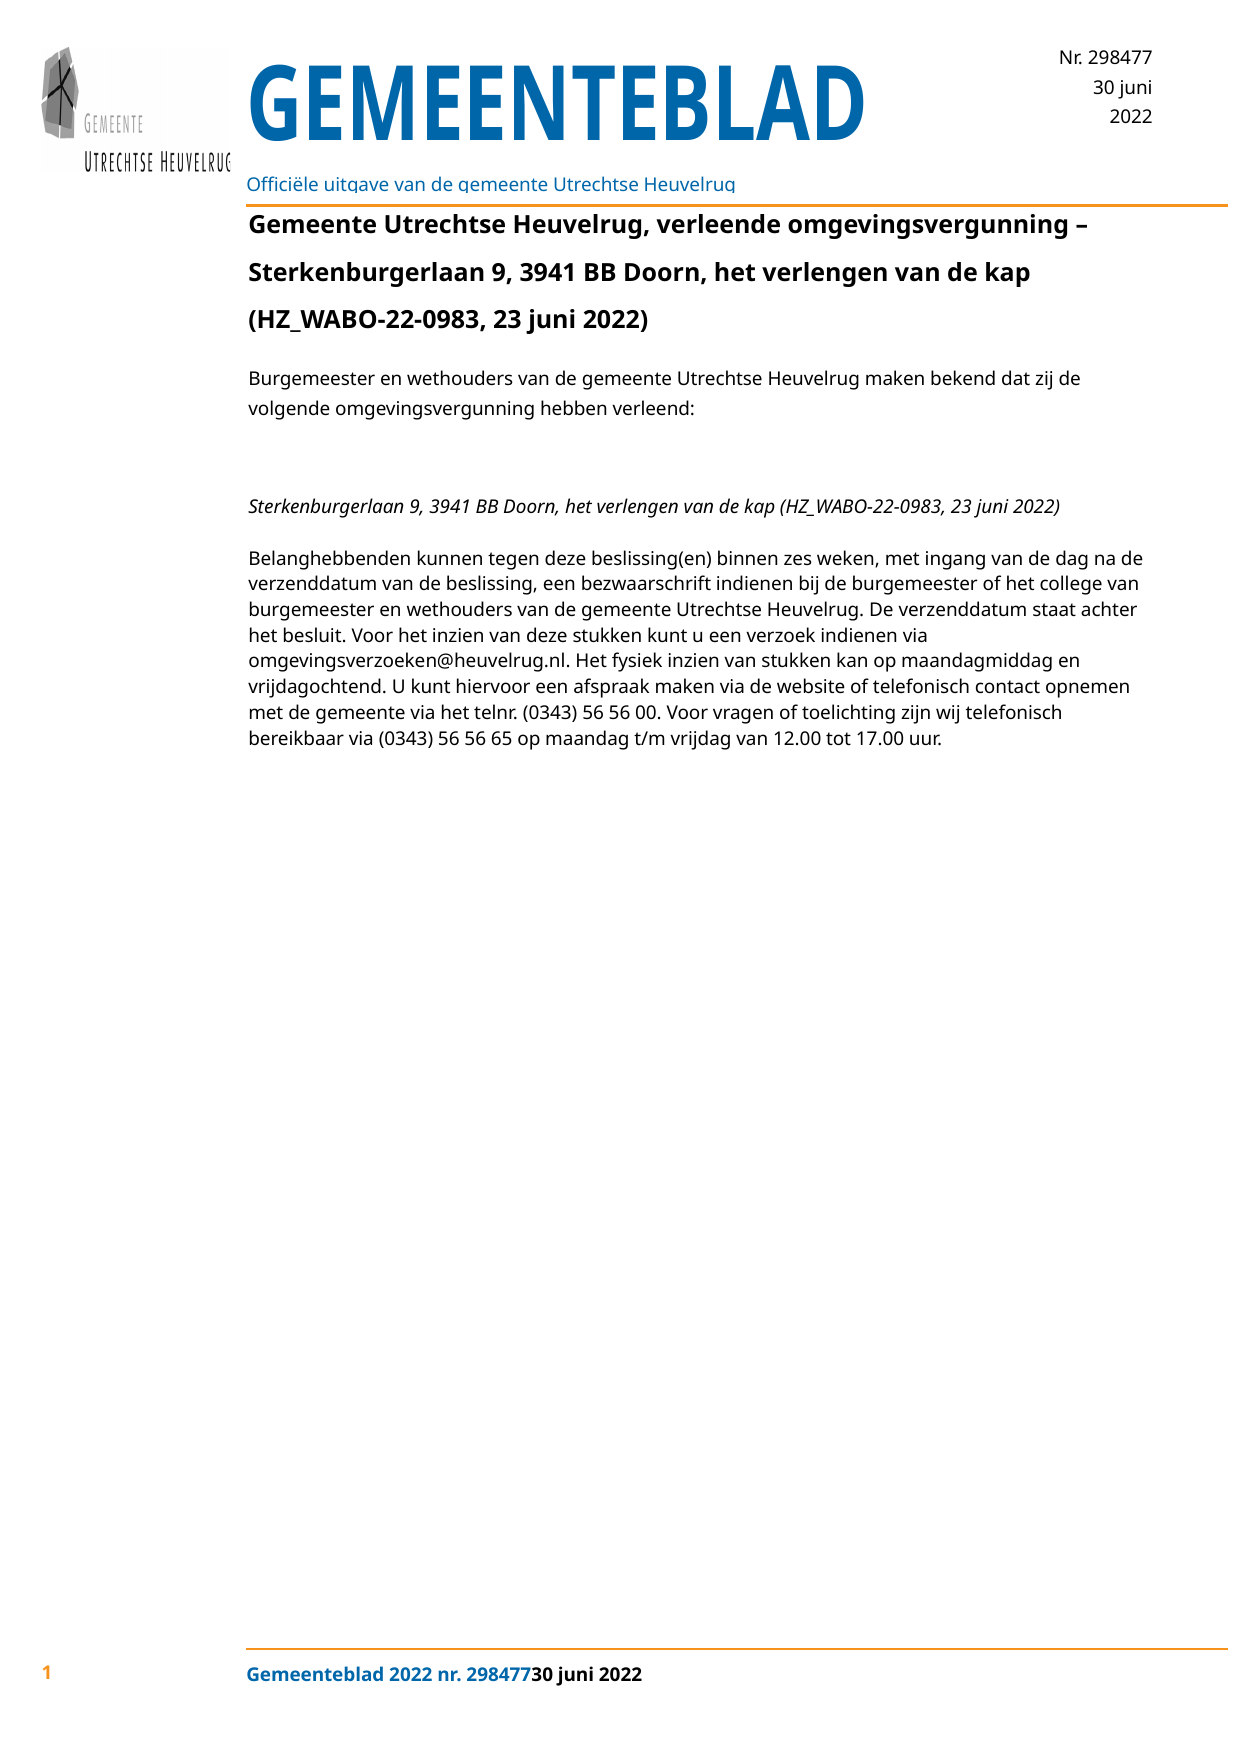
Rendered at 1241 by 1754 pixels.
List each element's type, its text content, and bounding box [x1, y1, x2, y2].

picture [41, 47, 231, 172]
text Sterkenburgerlaan 9, 3941 BB Doorn, het verlengen van de kap (HZ_WABO-22-0983, 23 juni 2022) [248, 493, 1152, 519]
text Burgemeester en wethouders van de gemeente Utrechtse Heuvelrug maken bekend dat zij de volgende omgevingsvergunning hebben verleend: [248, 366, 1152, 421]
text Belanghebbenden kunnen tegen deze beslissing(en) binnen zes weken, met ingang van de dag na de verzenddatum van de beslissing, een bezwaarschrift indienen bij de burgemeester of het college van burgemeester en wethouders van de gemeente Utrechtse Heuvelrug. De verzenddatum staat achter het besluit. Voor het inzien van deze stukken kunt u een verzoek indienen via omgevingsverzoeken@heuvelrug.nl. Het fysiek inzien van stukken kan op maandagmiddag en vrijdagochtend. U kunt hiervoor een afspraak maken via de website of telefonisch contact opnemen met de gemeente via het telnr. (0343) 56 56 00. Voor vragen of toelichting zijn wij telefonisch bereikbaar via (0343) 56 56 65 op maandag t/m vrijdag van 12.00 tot 17.00 uur. [248, 545, 1152, 751]
text Gemeente Utrechtse Heuvelrug, verleende omgevingsvergunning – Sterkenburgerlaan 9, 3941 BB Doorn, het verlengen van de kap (HZ_WABO-22-0983, 23 juni 2022) [248, 207, 1152, 336]
